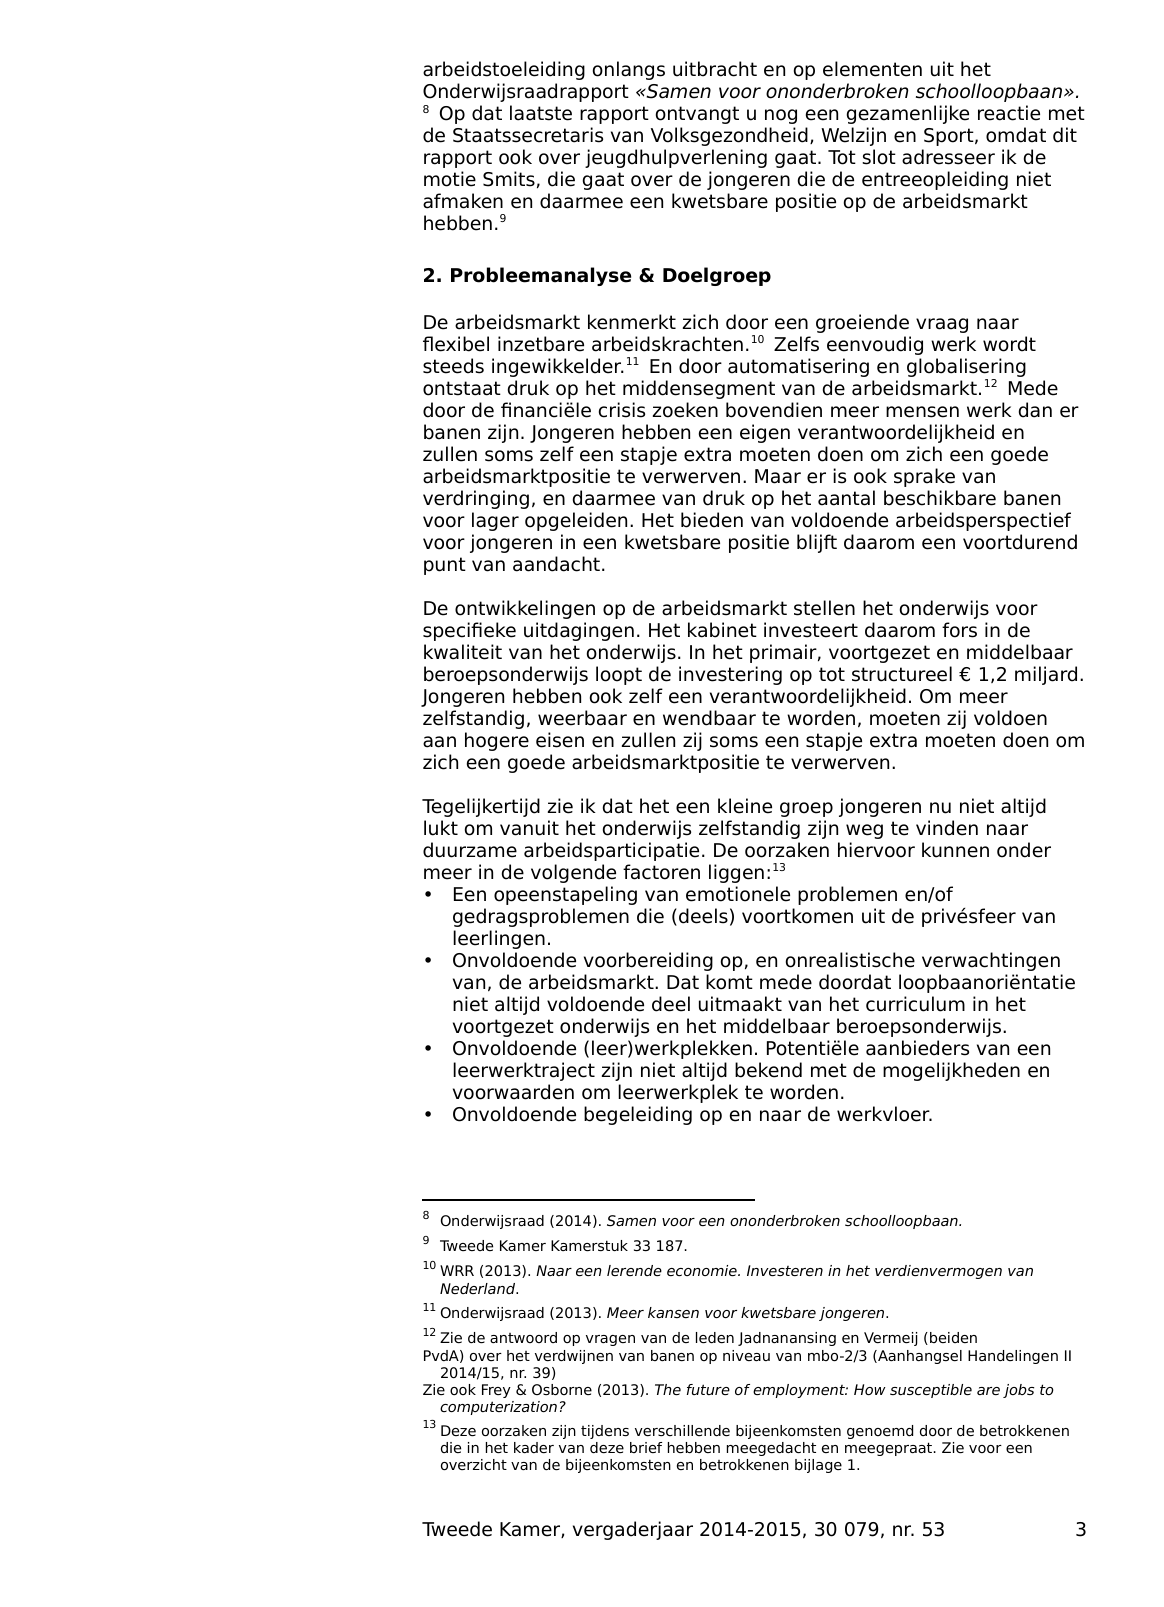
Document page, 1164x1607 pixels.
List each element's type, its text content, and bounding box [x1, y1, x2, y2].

text De ontwikkelingen op de arbeidsmarkt stellen het onderwijs voor specifieke uitdagingen. Het kabinet investeert daarom fors in de kwaliteit van het onderwijs. In het primair, voortgezet en middelbaar beroepsonderwijs loopt de investering op tot structureel € 1,2 miljard. Jongeren hebben ook zelf een verantwoordelijkheid. Om meer zelfstandig, weerbaar en wendbaar te worden, moeten zij voldoen aan hogere eisen en zullen zij soms een stapje extra moeten doen om zich een goede arbeidsmarktpositie te verwerven. [422, 598, 1087, 774]
text Tegelijkertijd zie ik dat het een kleine groep jongeren nu niet altijd lukt om vanuit het onderwijs zelfstandig zijn weg te vinden naar duurzame arbeidsparticipatie. De oorzaken hiervoor kunnen onder meer in de volgende factoren liggen: [422, 796, 1087, 884]
text • Onvoldoende begeleiding op en naar de werkvloer. [422, 1103, 1087, 1126]
text Onderwijsraad (2014). Samen voor een ononderbroken schoolloopbaan. [422, 1209, 1087, 1231]
text • Onvoldoende (leer)werkplekken. Potentiële aanbieders van een leerwerktraject zijn niet altijd bekend met de mogelijkheden en voorwaarden om leerwerkplek te worden. [422, 1038, 1087, 1103]
text De arbeidsmarkt kenmerkt zich door een groeiende vraag naar flexibel inzetbare arbeidskrachten. Zelfs eenvoudig werk wordt steeds ingewikkelder. En door automatisering en globalisering ontstaat druk op het middensegment van de arbeidsmarkt. Mede door de financiële crisis zoeken bovendien meer mensen werk dan er banen zijn. Jongeren hebben een eigen verantwoordelijkheid en zullen soms zelf een stapje extra moeten doen om zich een goede arbeidsmarktpositie te verwerven. Maar er is ook sprake van verdringing, en daarmee van druk op het aantal beschikbare banen voor lager opgeleiden. Het bieden van voldoende arbeidsperspectief voor jongeren in een kwetsbare positie blijft daarom een voortdurend punt van aandacht. [422, 312, 1087, 576]
text PvdA) over het verdwijnen van banen op niveau van mbo-2/3 (Aanhangsel Handelingen II 2014/15, nr. 39) [422, 1348, 1087, 1382]
text Tweede Kamer Kamerstuk 33 187. [422, 1234, 1087, 1256]
text Zie de antwoord op vragen van de leden Jadnanansing en Vermeij (beiden [422, 1326, 1087, 1348]
text arbeidstoeleiding onlangs uitbracht en op elementen uit het Onderwijsraadrapport «Samen voor ononderbroken schoolloopbaan». Op dat laatste rapport ontvangt u nog een gezamenlijke reactie met de Staatssecretaris van Volksgezondheid, Welzijn en Sport, omdat dit rapport ook over jeugdhulpverlening gaat. Tot slot adresseer ik de motie Smits, die gaat over de jongeren die de entreeopleiding niet afmaken en daarmee een kwetsbare positie op de arbeidsmarkt hebben. [422, 59, 1087, 235]
text • Onvoldoende voorbereiding op, en onrealistische verwachtingen van, de arbeidsmarkt. Dat komt mede doordat loopbaanoriëntatie niet altijd voldoende deel uitmaakt van het curriculum in het voortgezet onderwijs en het middelbaar beroepsonderwijs. [422, 950, 1087, 1038]
text Deze oorzaken zijn tijdens verschillende bijeenkomsten genoemd door de betrokkenen die in het kader van deze brief hebben meegedacht en meegepraat. Zie voor een overzicht van de bijeenkomsten en betrokkenen bijlage 1. [422, 1418, 1087, 1474]
text Zie ook Frey & Osborne (2013). The future of employment: How susceptible are jobs to computerization? [422, 1382, 1087, 1416]
text WRR (2013). Naar een lerende economie. Investeren in het verdienvermogen van Nederland. [422, 1259, 1087, 1298]
text • Een opeenstapeling van emotionele problemen en/of gedragsproblemen die (deels) voortkomen uit de privésfeer van leerlingen. [422, 884, 1087, 950]
subtitle 2. Probleemanalyse & Doelgroep [422, 265, 1087, 287]
text Onderwijsraad (2013). Meer kansen voor kwetsbare jongeren. [422, 1301, 1087, 1323]
